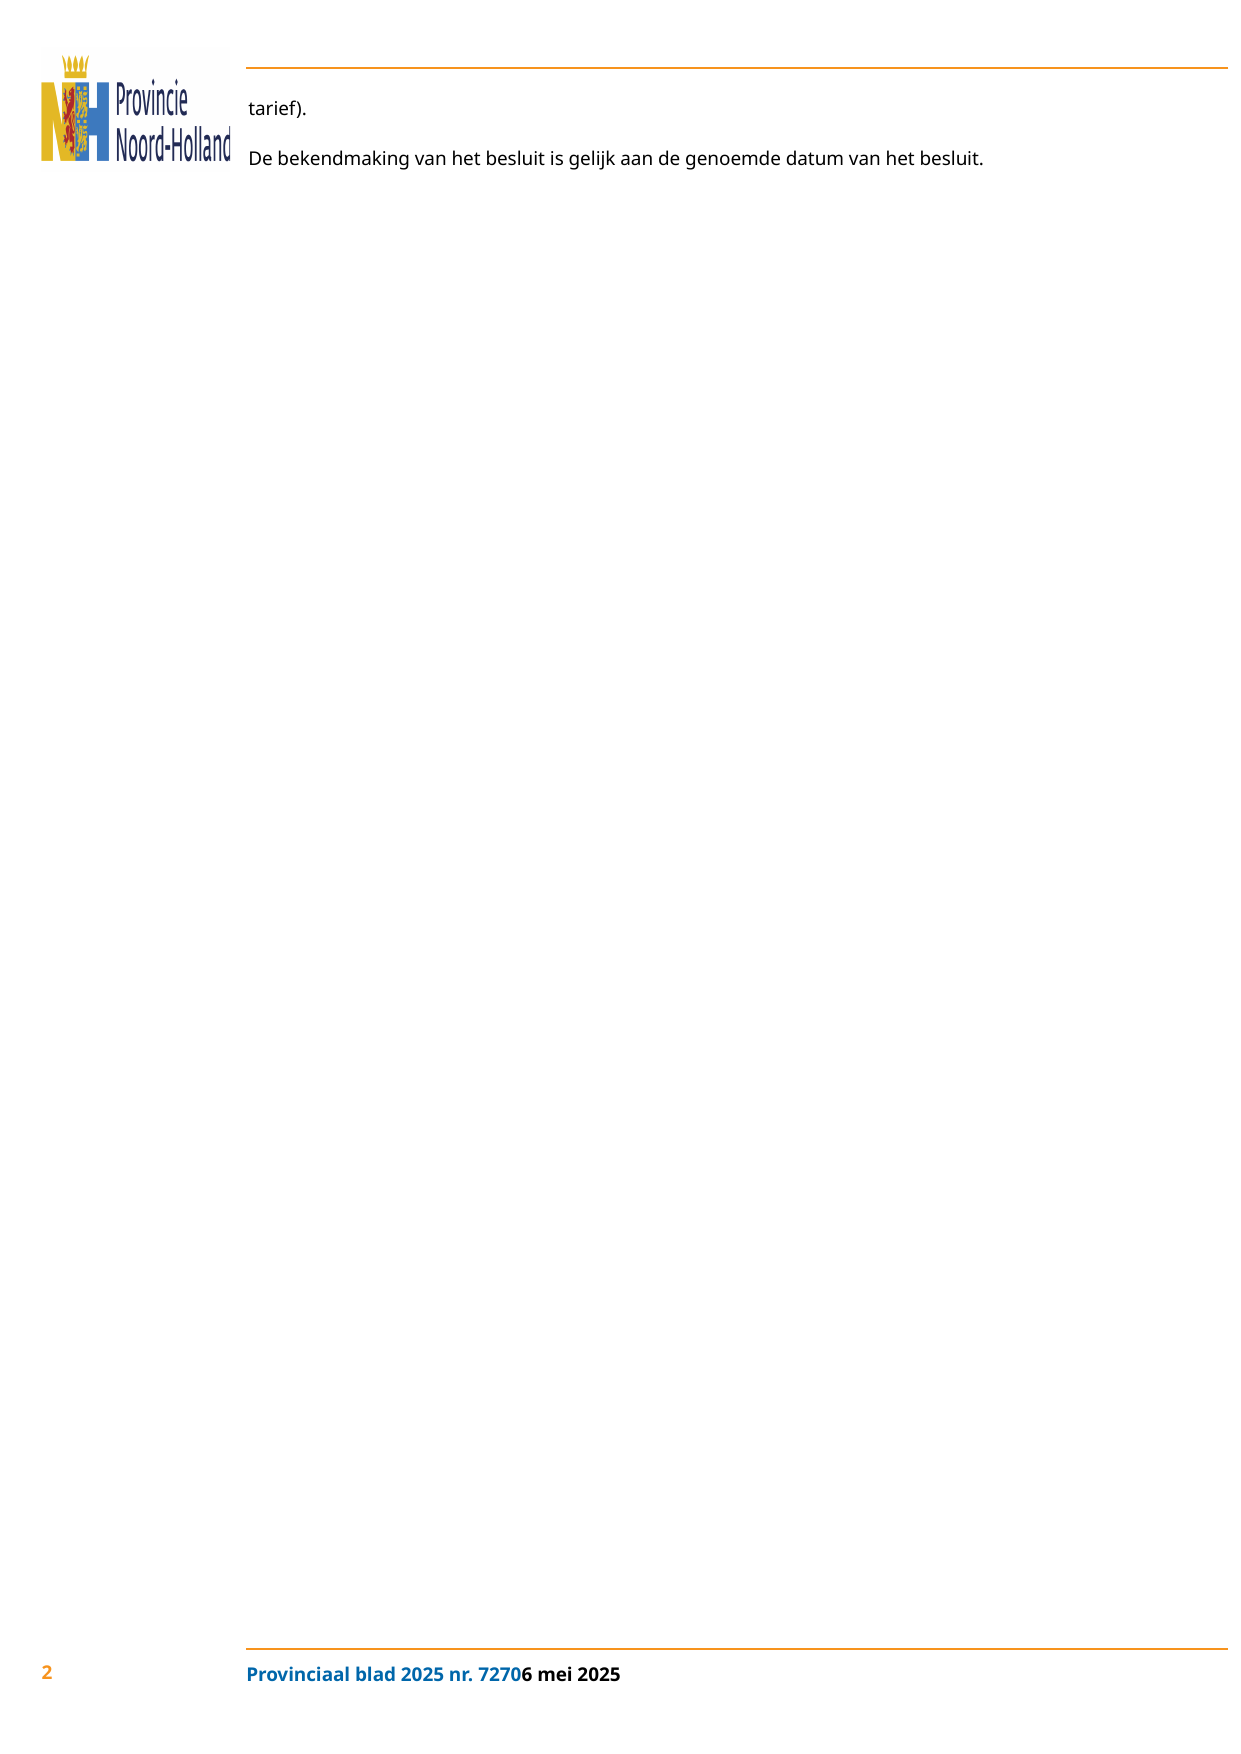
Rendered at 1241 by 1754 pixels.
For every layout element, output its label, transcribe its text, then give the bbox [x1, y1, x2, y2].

text tarief). [248, 95, 1152, 121]
text De bekendmaking van het besluit is gelijk aan de genoemde datum van het besluit. [248, 145, 1152, 171]
picture [41, 47, 231, 172]
